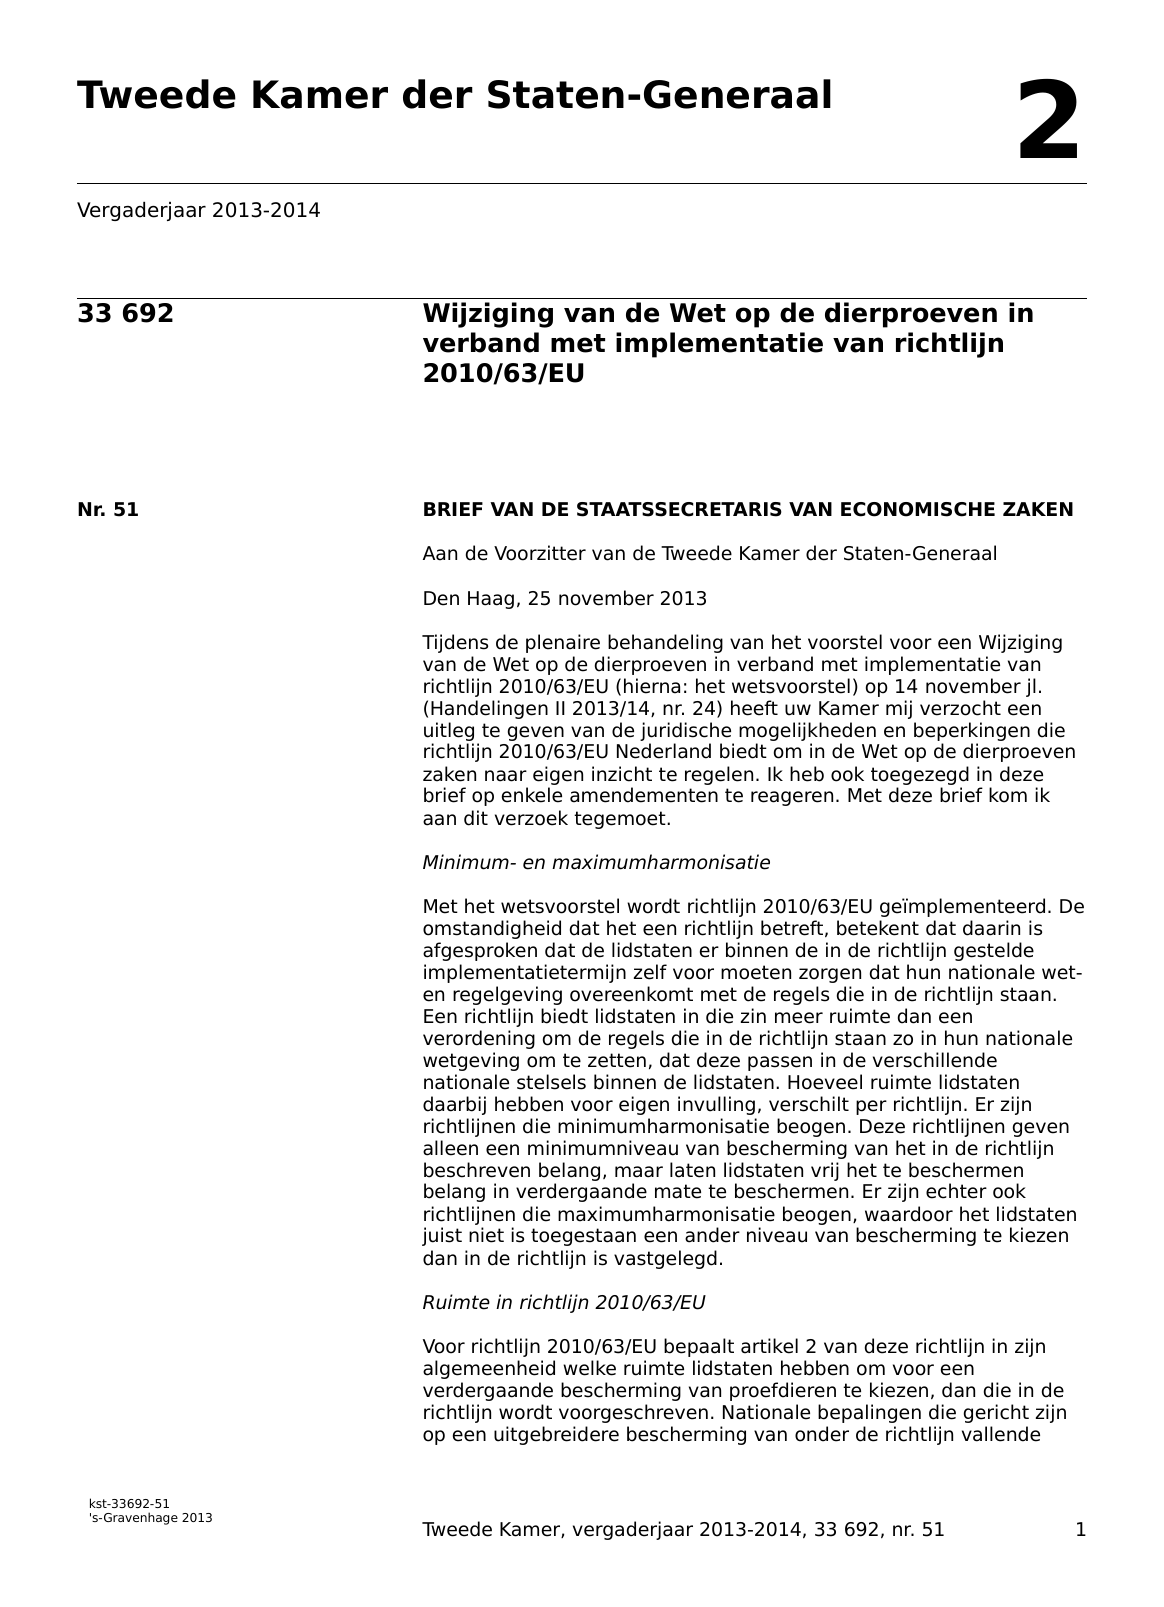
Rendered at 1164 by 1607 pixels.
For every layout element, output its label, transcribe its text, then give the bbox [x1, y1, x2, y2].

text Voor richtlijn 2010/63/EU bepaalt artikel 2 van deze richtlijn in zijn algemeenheid welke ruimte lidstaten hebben om voor een verdergaande bescherming van proefdieren te kiezen, dan die in de richtlijn wordt voorgeschreven. Nationale bepalingen die gericht zijn op een uitgebreidere bescherming van onder de richtlijn vallende [422, 1336, 1087, 1446]
subtitle Minimum- en maximumharmonisatie [422, 852, 1087, 873]
table_header 2 [886, 59, 1087, 183]
text kst-33692-51 [88, 1497, 323, 1511]
subtitle Nr. 51 BRIEF VAN DE STAATSSECRETARIS VAN ECONOMISCHE ZAKEN [77, 499, 1087, 521]
subtitle 33 692 Wijziging van de Wet op de dierproeven in verband met implementatie van richtlijn 2010/63/EU [77, 299, 1087, 388]
text Met het wetsvoorstel wordt richtlijn 2010/63/EU geïmplementeerd. De omstandigheid dat het een richtlijn betreft, betekent dat daarin is afgesproken dat de lidstaten er binnen de in de richtlijn gestelde implementatietermijn zelf voor moeten zorgen dat hun nationale wet- en regelgeving overeenkomt met de regels die in de richtlijn staan. Een richtlijn biedt lidstaten in die zin meer ruimte dan een verordening om de regels die in de richtlijn staan zo in hun nationale wetgeving om te zetten, dat deze passen in de verschillende nationale stelsels binnen de lidstaten. Hoeveel ruimte lidstaten daarbij hebben voor eigen invulling, verschilt per richtlijn. Er zijn richtlijnen die minimumharmonisatie beogen. Deze richtlijnen geven alleen een minimumniveau van bescherming van het in de richtlijn beschreven belang, maar laten lidstaten vrij het te beschermen belang in verdergaande mate te beschermen. Er zijn echter ook richtlijnen die maximumharmonisatie beogen, waardoor het lidstaten juist niet is toegestaan een ander niveau van bescherming te kiezen dan in de richtlijn is vastgelegd. [422, 896, 1087, 1269]
table_cell Vergaderjaar 2013-2014 [77, 184, 1087, 298]
text Tijdens de plenaire behandeling van het voorstel voor een Wijziging van de Wet op de dierproeven in verband met implementatie van richtlijn 2010/63/EU (hierna: het wetsvoorstel) op 14 november jl. (Handelingen II 2013/14, nr. 24) heeft uw Kamer mij verzocht een uitleg te geven van de juridische mogelijkheden en beperkingen die richtlijn 2010/63/EU Nederland biedt om in de Wet op de dierproeven zaken naar eigen inzicht te regelen. Ik heb ook toegezegd in deze brief op enkele amendementen te reageren. Met deze brief kom ik aan dit verzoek tegemoet. [422, 632, 1087, 829]
table_header Tweede Kamer der Staten-Generaal [77, 59, 886, 183]
subtitle Ruimte in richtlijn 2010/63/EU [422, 1292, 1087, 1313]
text Aan de Voorzitter van de Tweede Kamer der Staten-Generaal [422, 543, 1087, 565]
text 's-Gravenhage 2013 [88, 1511, 323, 1525]
text Den Haag, 25 november 2013 [422, 587, 1087, 609]
